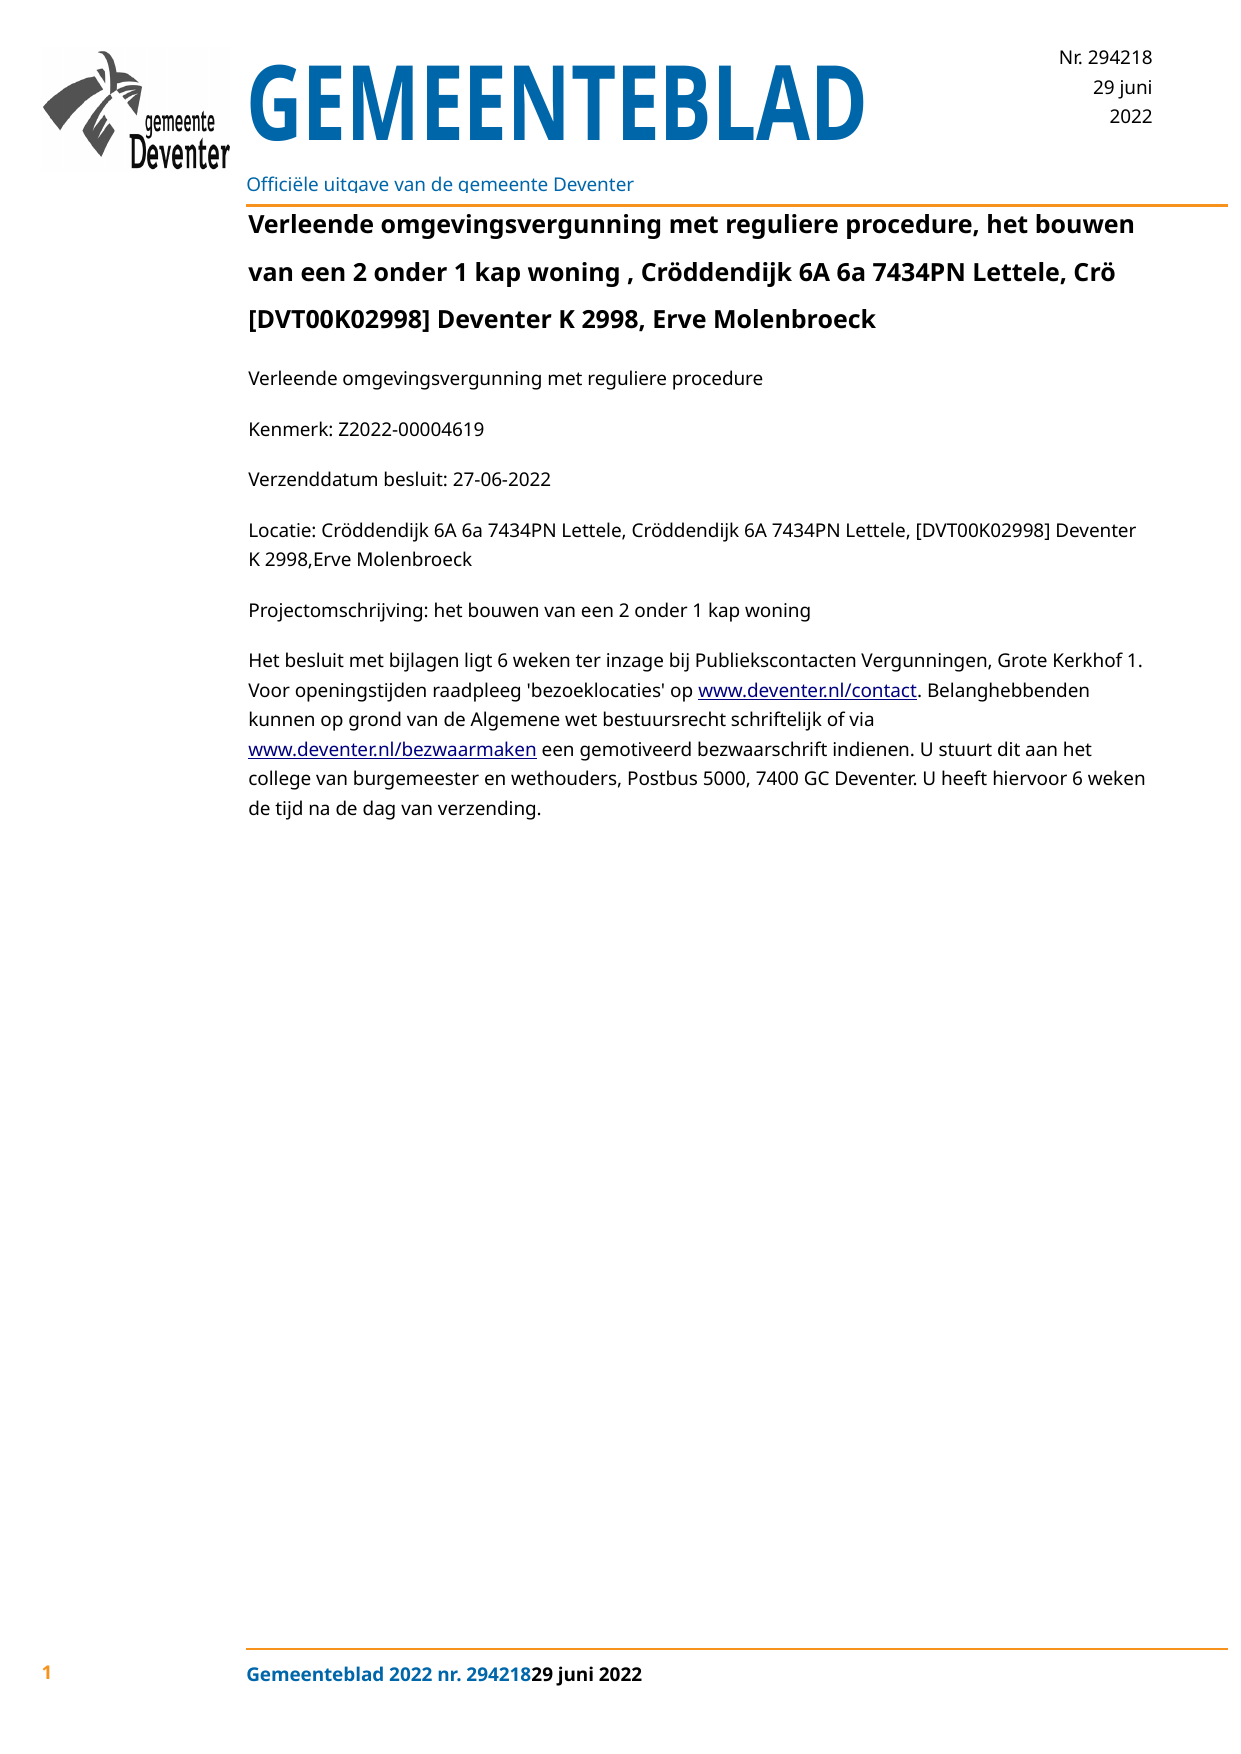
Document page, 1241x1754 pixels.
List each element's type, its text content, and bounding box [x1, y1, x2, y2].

text Kenmerk: Z2022-00004619 [248, 416, 1152, 442]
text Verleende omgevingsvergunning met reguliere procedure [248, 366, 1152, 391]
picture [41, 47, 231, 172]
text Projectomschrijving: het bouwen van een 2 onder 1 kap woning [248, 597, 1152, 622]
text Locatie: Cröddendijk 6A 6a 7434PN Lettele, Cröddendijk 6A 7434PN Lettele, [DVT00K02998] Deventer K 2998,Erve Molenbroeck [248, 517, 1152, 572]
text Verleende omgevingsvergunning met reguliere procedure, het bouwen van een 2 onder 1 kap woning , Cröddendijk 6A 6a 7434PN Lettele, Crö [DVT00K02998] Deventer K 2998, Erve Molenbroeck [248, 207, 1152, 336]
text Het besluit met bijlagen ligt 6 weken ter inzage bij Publiekscontacten Vergunningen, Grote Kerkhof 1. Voor openingstijden raadpleeg 'bezoeklocaties' op www.deventer.nl/contact. Belanghebbenden kunnen op grond van de Algemene wet bestuursrecht schriftelijk of via www.deventer.nl/bezwaarmaken een gemotiveerd bezwaarschrift indienen. U stuurt dit aan het college van burgemeester en wethouders, Postbus 5000, 7400 GC Deventer. U heeft hiervoor 6 weken de tijd na de dag van verzending. [248, 647, 1152, 821]
text Verzenddatum besluit: 27-06-2022 [248, 466, 1152, 492]
